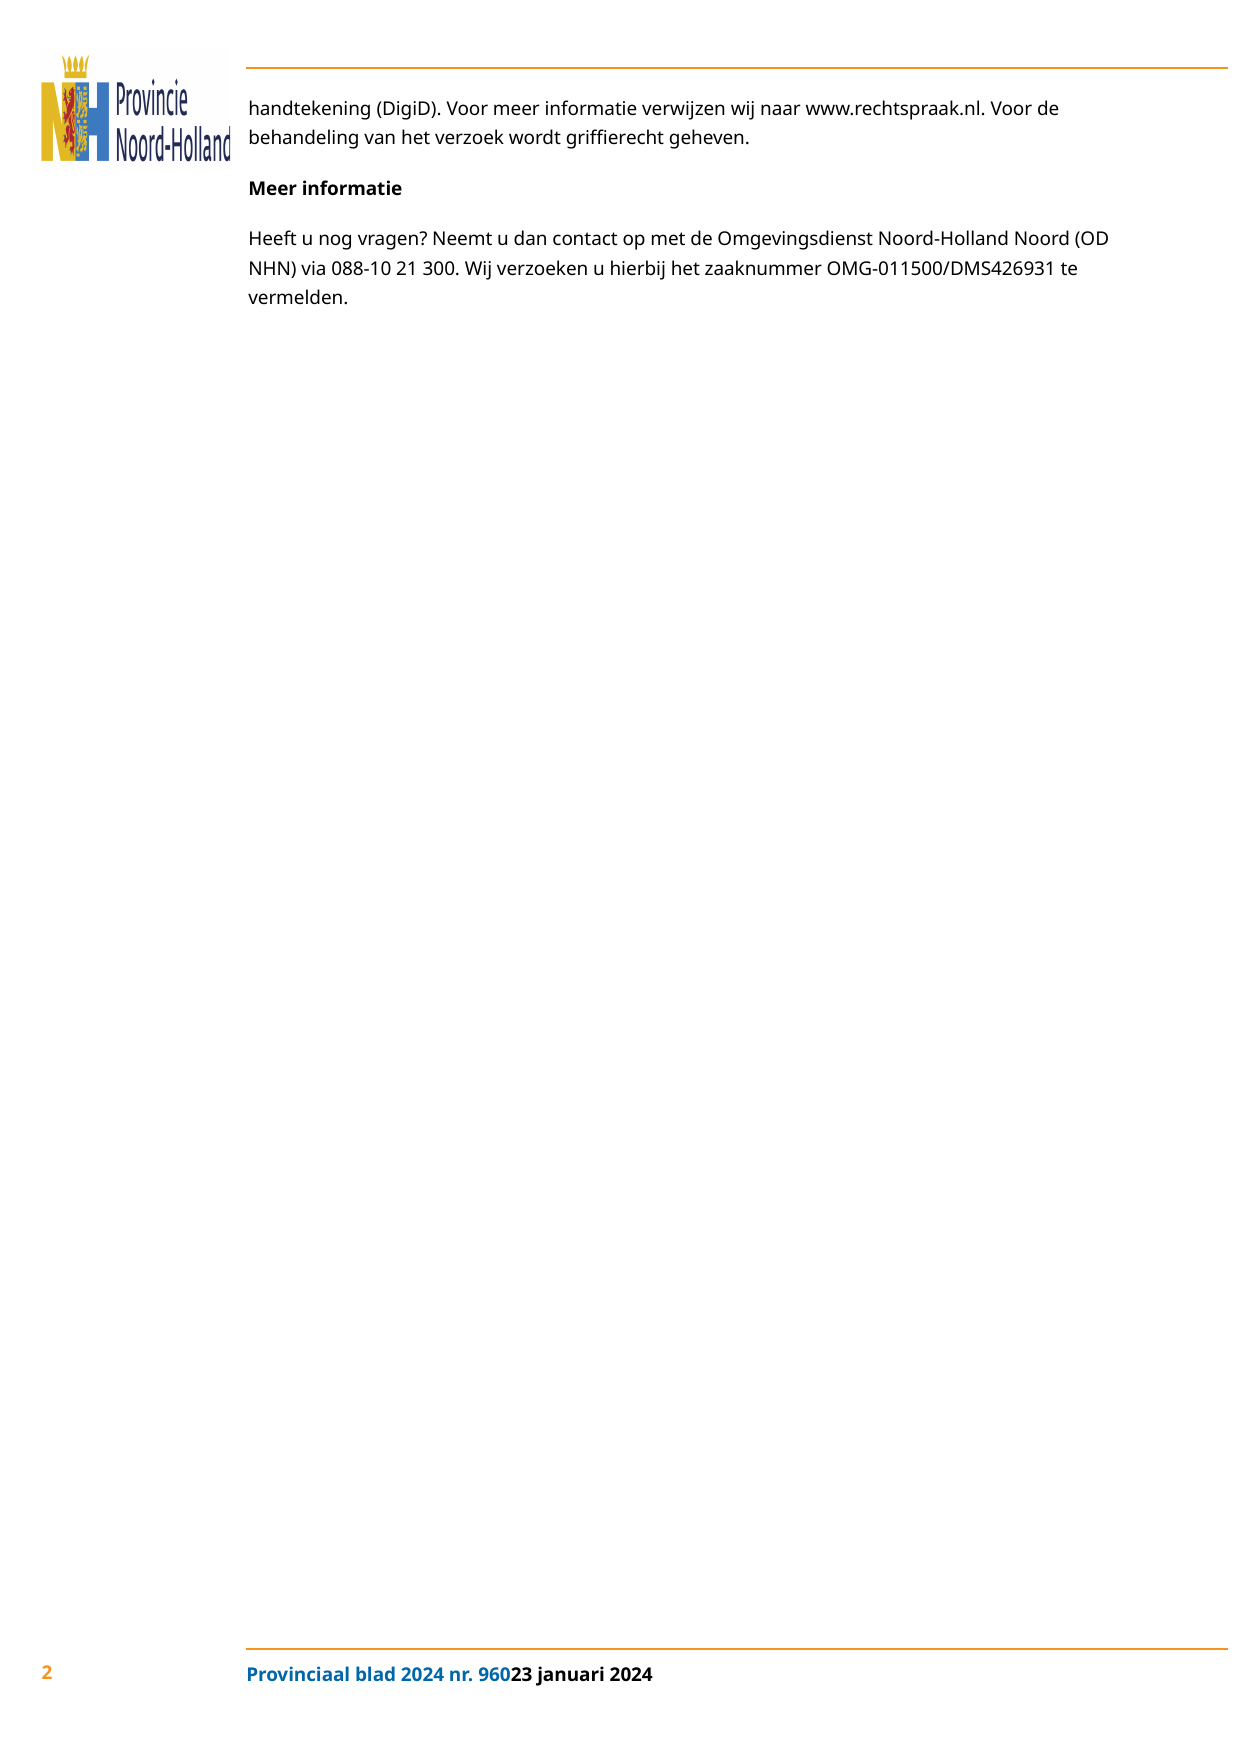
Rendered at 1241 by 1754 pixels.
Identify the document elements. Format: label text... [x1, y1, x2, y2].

picture [41, 47, 231, 172]
text Heeft u nog vragen? Neemt u dan contact op met de Omgevingsdienst Noord-Holland Noord (OD NHN) via 088-10 21 300. Wij verzoeken u hierbij het zaaknummer OMG-011500/DMS426931 te vermelden. [248, 225, 1152, 310]
text handtekening (DigiD). Voor meer informatie verwijzen wij naar www.rechtspraak.nl. Voor de behandeling van het verzoek wordt griffierecht geheven. [248, 95, 1152, 150]
text Meer informatie [248, 175, 1152, 201]
